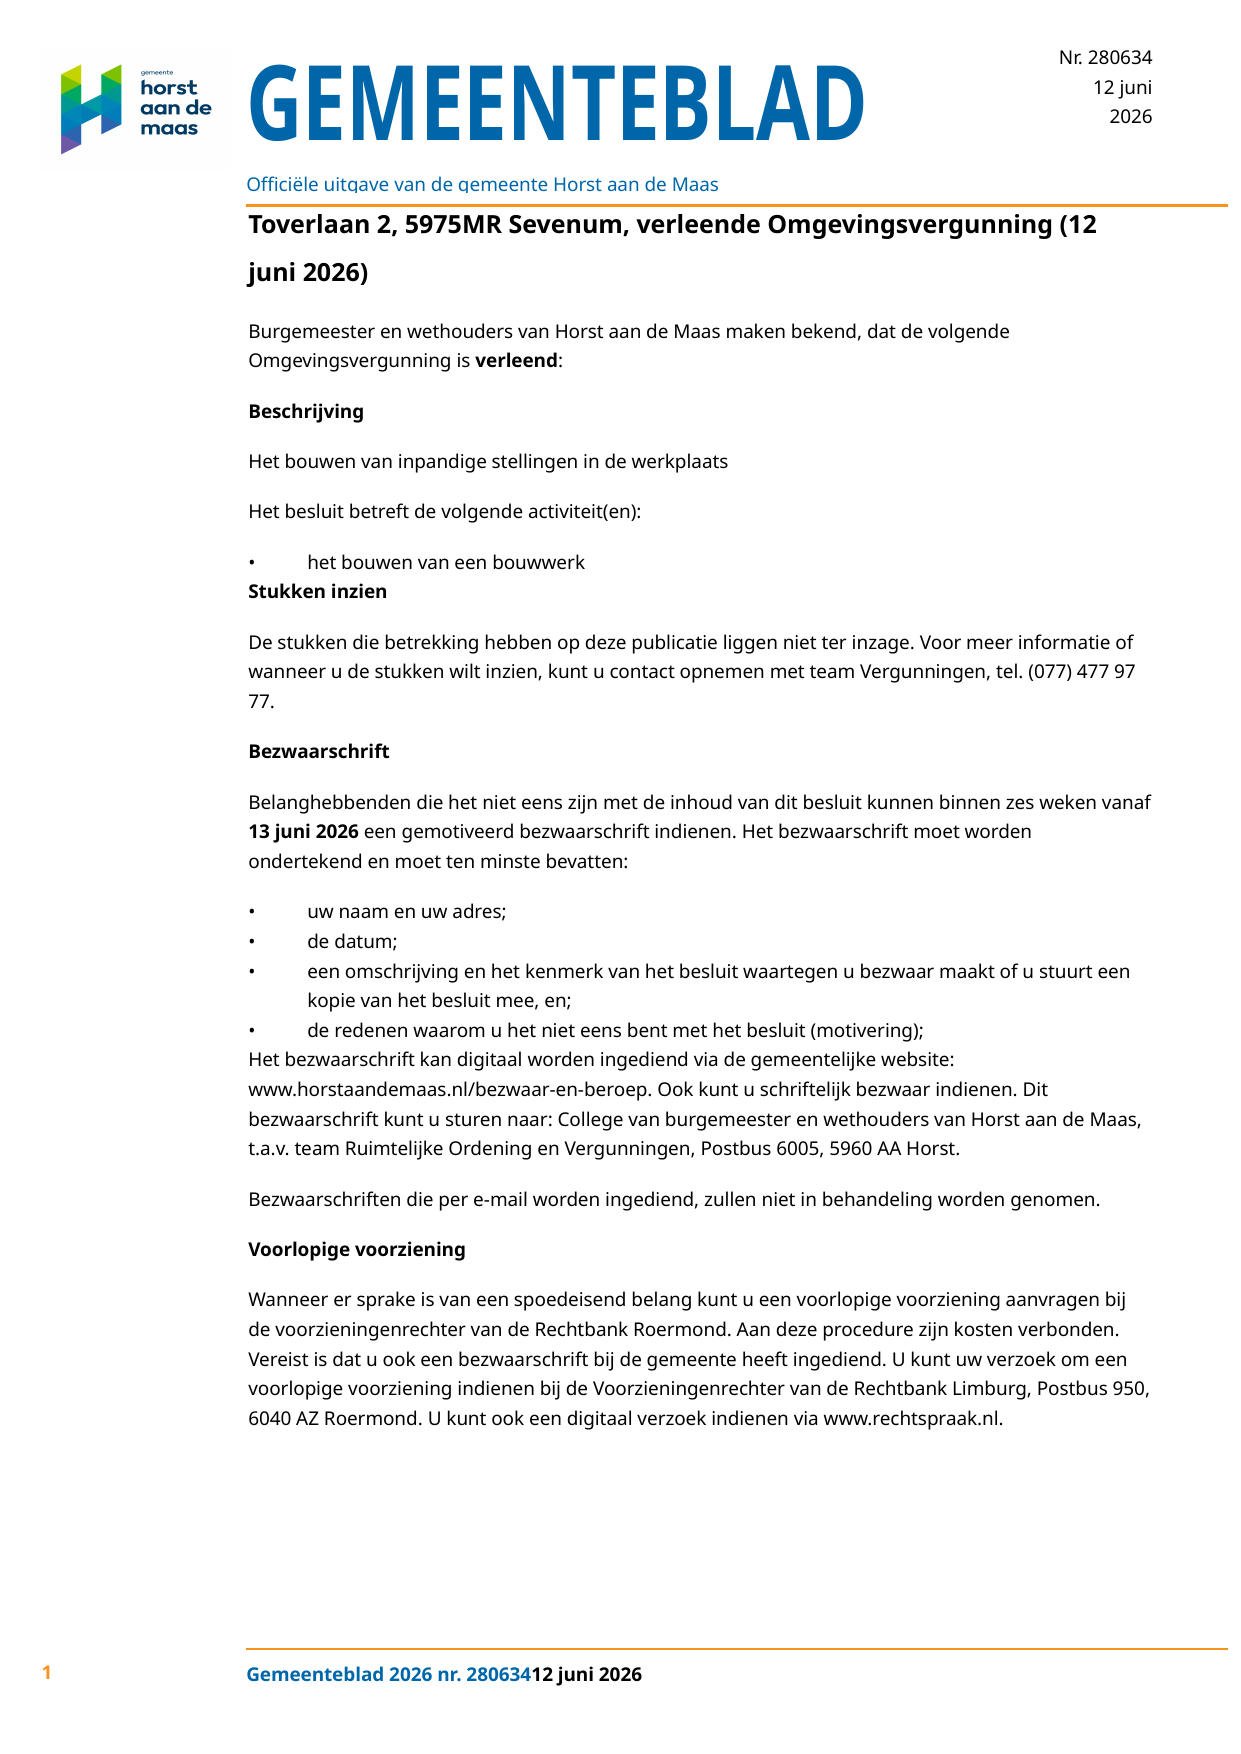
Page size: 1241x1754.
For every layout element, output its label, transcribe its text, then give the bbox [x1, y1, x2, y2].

text Beschrijving [248, 398, 1152, 424]
list de datum; [248, 928, 1152, 954]
picture [41, 47, 231, 172]
list de redenen waarom u het niet eens bent met het besluit (motivering); [248, 1017, 1152, 1043]
text Bezwaarschriften die per e-mail worden ingediend, zullen niet in behandeling worden genomen. [248, 1186, 1152, 1212]
text Het bezwaarschrift kan digitaal worden ingediend via de gemeentelijke website: www.horstaandemaas.nl/bezwaar-en-beroep. Ook kunt u schriftelijk bezwaar indienen. Dit bezwaarschrift kunt u sturen naar: College van burgemeester en wethouders van Horst aan de Maas, t.a.v. team Ruimtelijke Ordening en Vergunningen, Postbus 6005, 5960 AA Horst. [248, 1047, 1152, 1161]
list een omschrijving en het kenmerk van het besluit waartegen u bezwaar maakt of u stuurt een kopie van het besluit mee, en; [248, 958, 1152, 1013]
text Toverlaan 2, 5975MR Sevenum, verleende Omgevingsvergunning (12 juni 2026) [248, 207, 1152, 288]
list uw naam en uw adres; [248, 899, 1152, 924]
text Voorlopige voorziening [248, 1236, 1152, 1262]
text De stukken die betrekking hebben op deze publicatie liggen niet ter inzage. Voor meer informatie of wanneer u de stukken wilt inzien, kunt u contact opnemen met team Vergunningen, tel. (077) 477 97 77. [248, 629, 1152, 714]
text Burgemeester en wethouders van Horst aan de Maas maken bekend, dat de volgende Omgevingsvergunning is verleend: [248, 318, 1152, 373]
text Het besluit betreft de volgende activiteit(en): [248, 499, 1152, 524]
text Wanneer er sprake is van een spoedeisend belang kunt u een voorlopige voorziening aanvragen bij de voorzieningenrechter van de Rechtbank Roermond. Aan deze procedure zijn kosten verbonden. Vereist is dat u ook een bezwaarschrift bij de gemeente heeft ingediend. U kunt uw verzoek om een voorlopige voorziening indienen bij de Voorzieningenrechter van de Rechtbank Limburg, Postbus 950, 6040 AZ Roermond. U kunt ook een digitaal verzoek indienen via www.rechtspraak.nl. [248, 1287, 1152, 1431]
text Bezwaarschrift [248, 739, 1152, 764]
text Stukken inzien [248, 579, 1152, 604]
text Het bouwen van inpandige stellingen in de werkplaats [248, 448, 1152, 474]
text Belanghebbenden die het niet eens zijn met de inhoud van dit besluit kunnen binnen zes weken vanaf 13 juni 2026 een gemotiveerd bezwaarschrift indienen. Het bezwaarschrift moet worden ondertekend en moet ten minste bevatten: [248, 789, 1152, 874]
list het bouwen van een bouwwerk [248, 549, 1152, 575]
